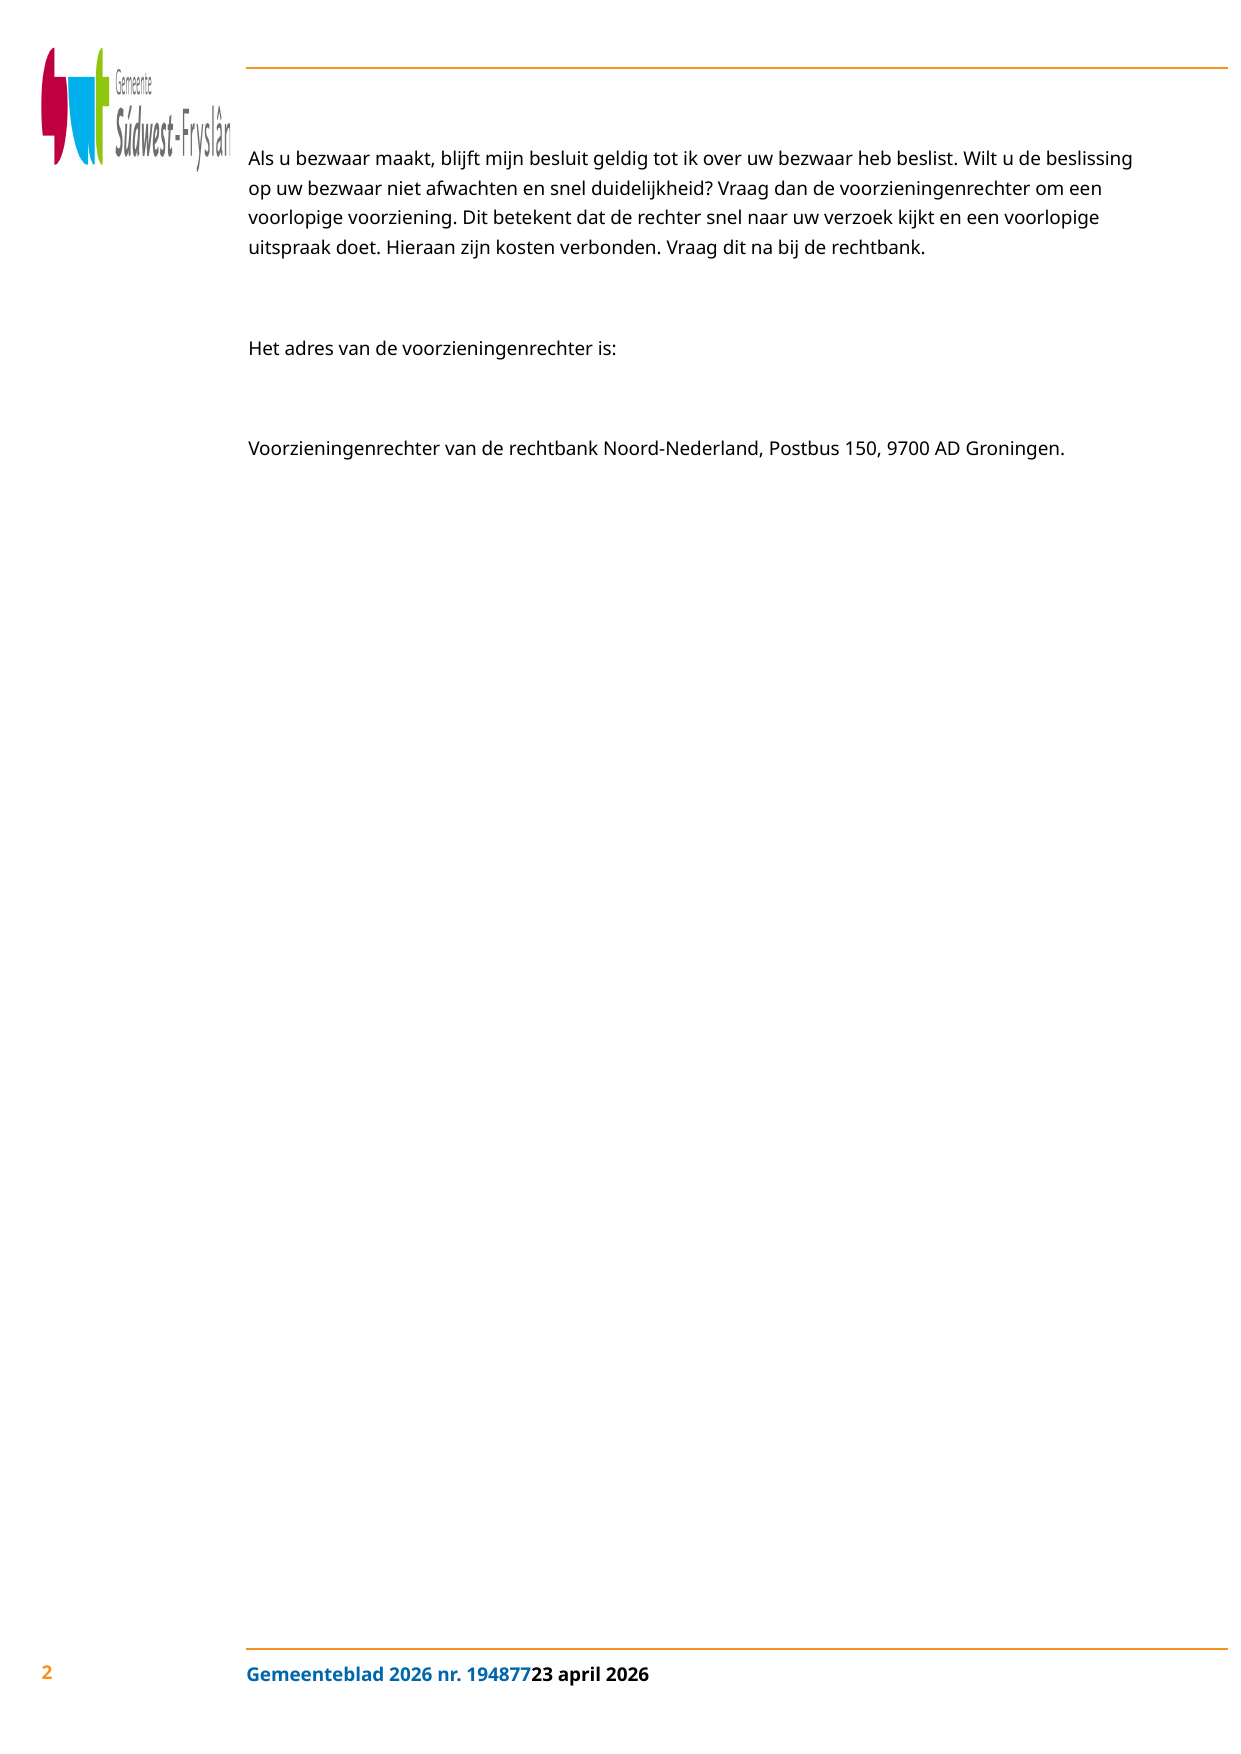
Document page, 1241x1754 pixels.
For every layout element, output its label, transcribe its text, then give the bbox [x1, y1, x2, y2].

text Voorzieningenrechter van de rechtbank Noord-Nederland, Postbus 150, 9700 AD Groningen. [248, 436, 1152, 461]
text Het adres van de voorzieningenrechter is: [248, 335, 1152, 361]
picture [41, 47, 231, 172]
text Als u bezwaar maakt, blijft mijn besluit geldig tot ik over uw bezwaar heb beslist. Wilt u de beslissing op uw bezwaar niet afwachten en snel duidelijkheid? Vraag dan de voorzieningenrechter om een voorlopige voorziening. Dit betekent dat de rechter snel naar uw verzoek kijkt en een voorlopige uitspraak doet. Hieraan zijn kosten verbonden. Vraag dit na bij de rechtbank. [248, 145, 1152, 260]
